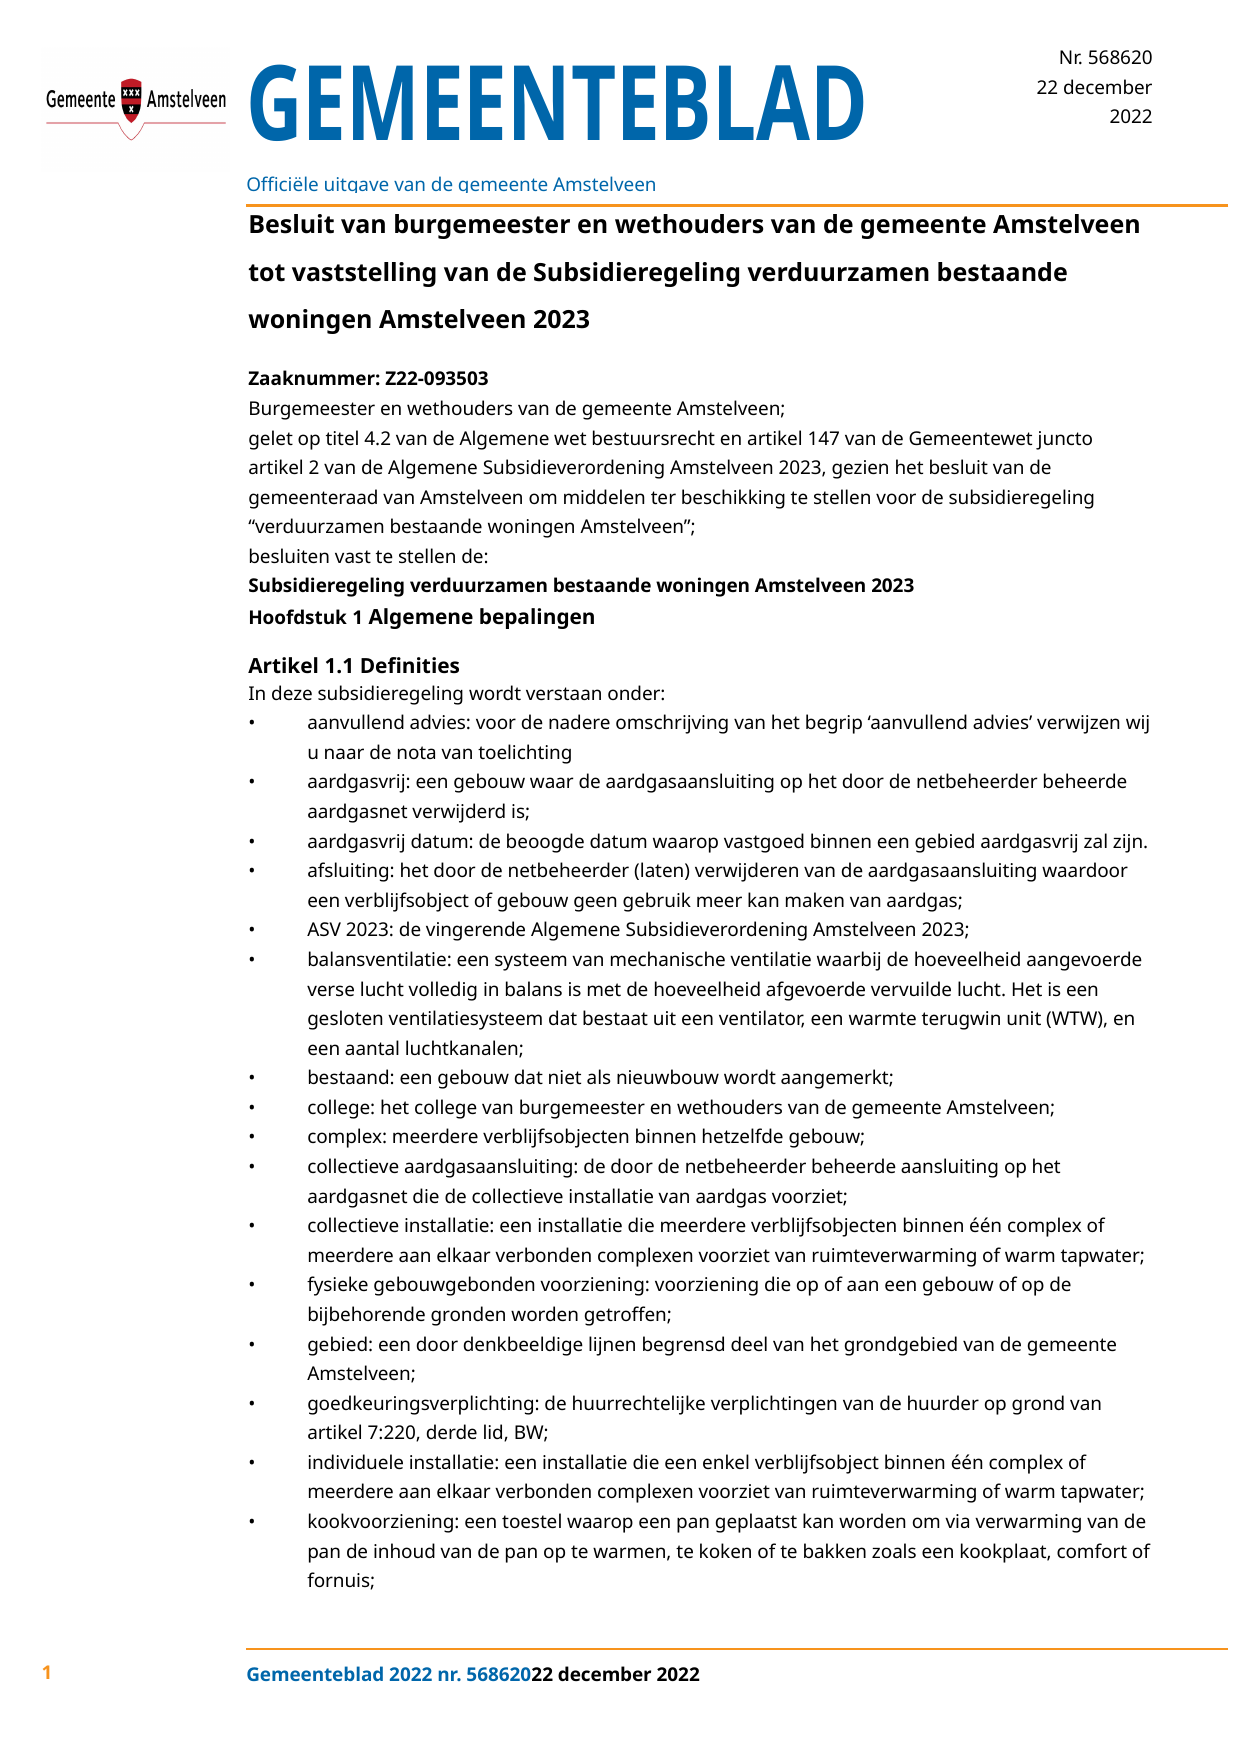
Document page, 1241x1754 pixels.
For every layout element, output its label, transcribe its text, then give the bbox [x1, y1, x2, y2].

list individuele installatie: een installatie die een enkel verblijfsobject binnen één complex of meerdere aan elkaar verbonden complexen voorziet van ruimteverwarming of warm tapwater; [248, 1449, 1152, 1504]
text Burgemeester en wethouders van de gemeente Amstelveen; [248, 395, 1152, 421]
list ASV 2023: de vingerende Algemene Subsidieverordening Amstelveen 2023; [248, 917, 1152, 942]
list aanvullend advies: voor de nadere omschrijving van het begrip ‘aanvullend advies’ verwijzen wij u naar de nota van toelichting [248, 709, 1152, 765]
list aardgasvrij datum: de beoogde datum waarop vastgoed binnen een gebied aardgasvrij zal zijn. [248, 828, 1152, 853]
list bestaand: een gebouw dat niet als nieuwbouw wordt aangemerkt; [248, 1064, 1152, 1090]
list kookvoorziening: een toestel waarop een pan geplaatst kan worden om via verwarming van de pan de inhoud van de pan op te warmen, te koken of te bakken zoals een kookplaat, comfort of fornuis; [248, 1508, 1152, 1593]
picture [41, 47, 231, 172]
list aardgasvrij: een gebouw waar de aardgasaansluiting op het door de netbeheerder beheerde aardgasnet verwijderd is; [248, 769, 1152, 824]
list gebied: een door denkbeeldige lijnen begrensd deel van het grondgebied van de gemeente Amstelveen; [248, 1331, 1152, 1386]
text In deze subsidieregeling wordt verstaan onder: [248, 680, 1152, 706]
list complex: meerdere verblijfsobjecten binnen hetzelfde gebouw; [248, 1124, 1152, 1149]
text Hoofdstuk 1 Algemene bepalingen [248, 602, 1152, 631]
list goedkeuringsverplichting: de huurrechtelijke verplichtingen van de huurder op grond van artikel 7:220, derde lid, BW; [248, 1390, 1152, 1445]
text “verduurzamen bestaande woningen Amstelveen”; [248, 513, 1152, 539]
list collectieve aardgasaansluiting: de door de netbeheerder beheerde aansluiting op het aardgasnet die de collectieve installatie van aardgas voorziet; [248, 1153, 1152, 1208]
text Artikel 1.1 Definities [248, 651, 1152, 680]
list fysieke gebouwgebonden voorziening: voorziening die op of aan een gebouw of op de bijbehorende gronden worden getroffen; [248, 1272, 1152, 1327]
text Besluit van burgemeester en wethouders van de gemeente Amstelveen tot vaststelling van de Subsidieregeling verduurzamen bestaande woningen Amstelveen 2023 [248, 207, 1152, 336]
list balansventilatie: een systeem van mechanische ventilatie waarbij de hoeveelheid aangevoerde verse lucht volledig in balans is met de hoeveelheid afgevoerde vervuilde lucht. Het is een gesloten ventilatiesysteem dat bestaat uit een ventilator, een warmte terugwin unit (WTW), en een aantal luchtkanalen; [248, 946, 1152, 1061]
text Subsidieregeling verduurzamen bestaande woningen Amstelveen 2023 [248, 573, 1152, 598]
list collectieve installatie: een installatie die meerdere verblijfsobjecten binnen één complex of meerdere aan elkaar verbonden complexen voorziet van ruimteverwarming of warm tapwater; [248, 1212, 1152, 1268]
list college: het college van burgemeester en wethouders van de gemeente Amstelveen; [248, 1094, 1152, 1120]
list afsluiting: het door de netbeheerder (laten) verwijderen van de aardgasaansluiting waardoor een verblijfsobject of gebouw geen gebruik meer kan maken van aardgas; [248, 857, 1152, 913]
text gelet op titel 4.2 van de Algemene wet bestuursrecht en artikel 147 van de Gemeentewet juncto artikel 2 van de Algemene Subsidieverordening Amstelveen 2023, gezien het besluit van de gemeenteraad van Amstelveen om middelen ter beschikking te stellen voor de subsidieregeling [248, 425, 1152, 509]
text besluiten vast te stellen de: [248, 543, 1152, 569]
text Zaaknummer: Z22-093503 [248, 366, 1152, 391]
